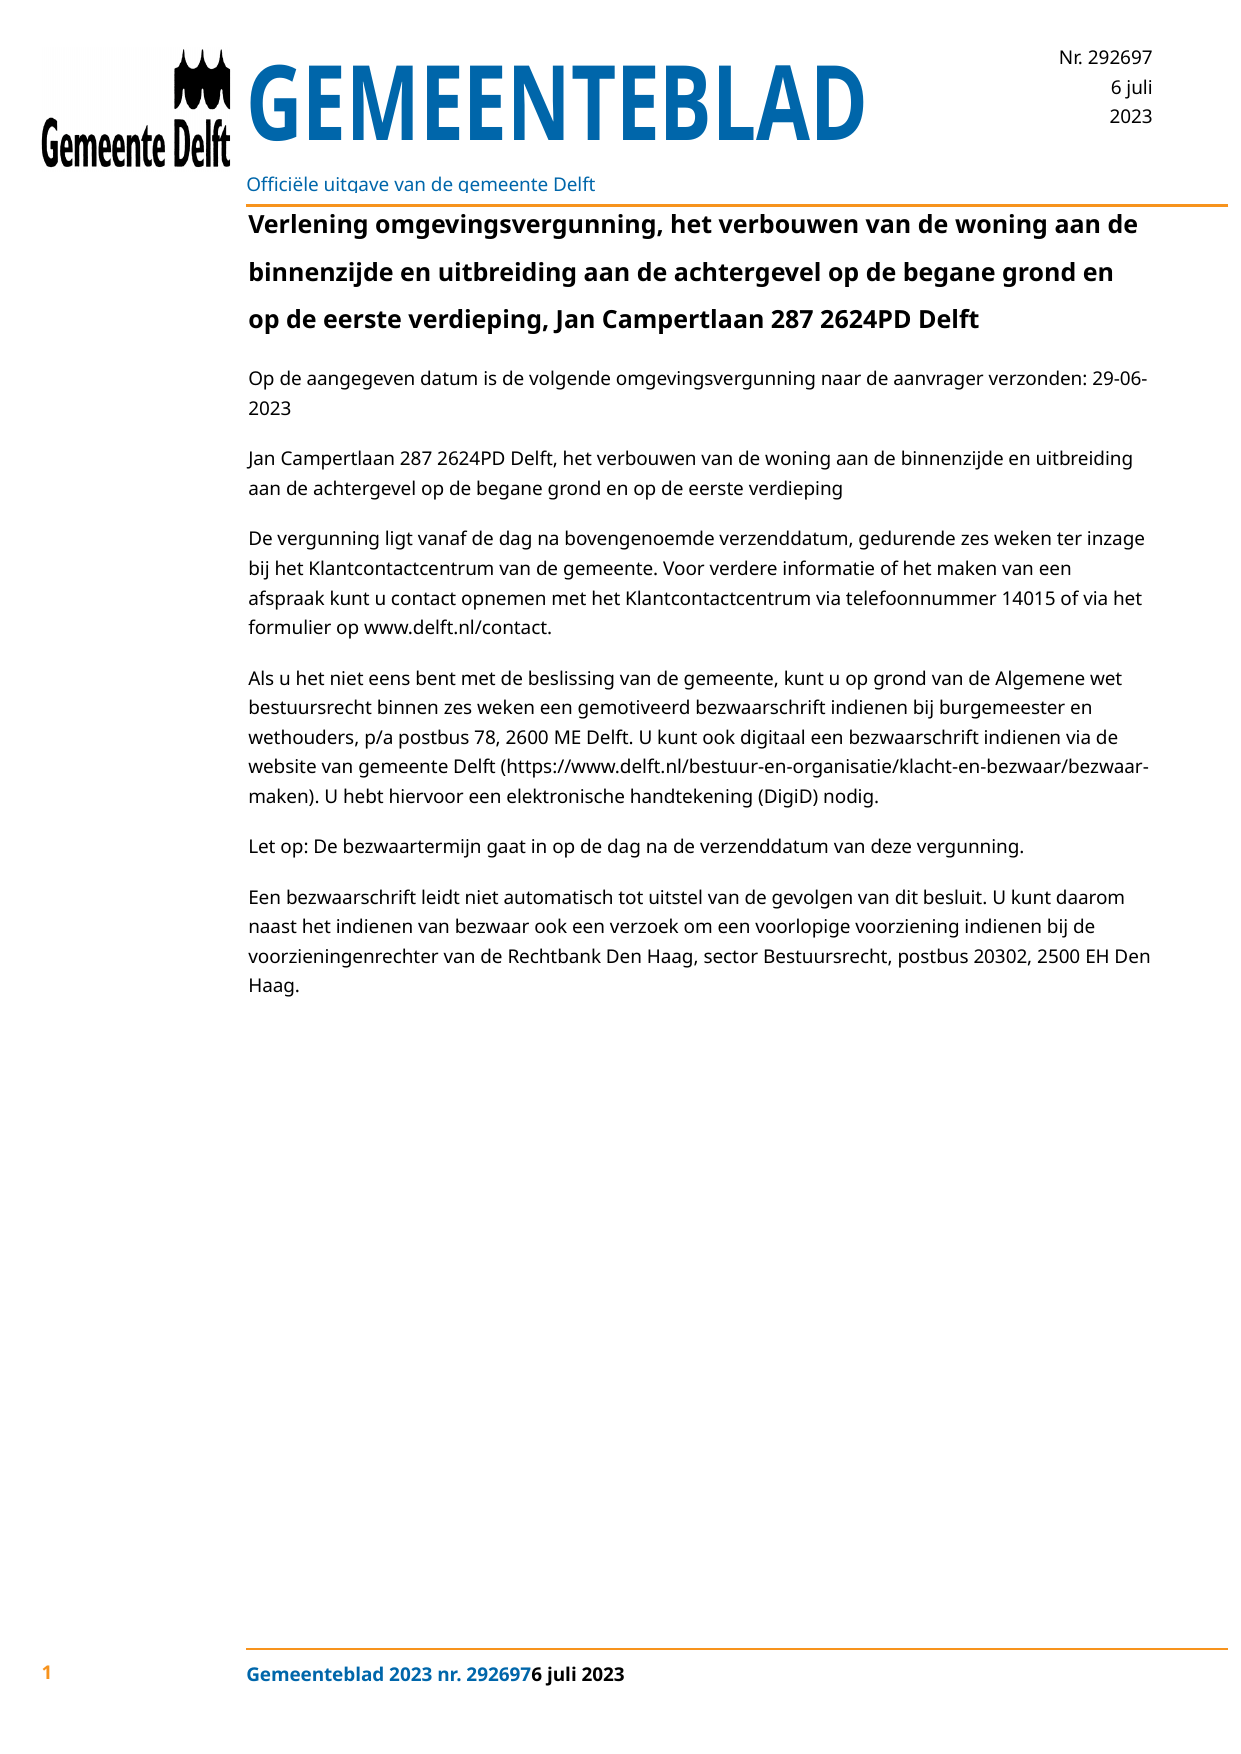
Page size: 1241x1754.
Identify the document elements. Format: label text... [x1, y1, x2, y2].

text Let op: De bezwaartermijn gaat in op de dag na de verzenddatum van deze vergunning. [248, 833, 1152, 859]
text Verlening omgevingsvergunning, het verbouwen van de woning aan de binnenzijde en uitbreiding aan de achtergevel op de begane grond en op de eerste verdieping, Jan Campertlaan 287 2624PD Delft [248, 207, 1152, 336]
text Jan Campertlaan 287 2624PD Delft, het verbouwen van de woning aan de binnenzijde en uitbreiding aan de achtergevel op de begane grond en op de eerste verdieping [248, 446, 1152, 501]
picture [41, 47, 231, 172]
text Een bezwaarschrift leidt niet automatisch tot uitstel van de gevolgen van dit besluit. U kunt daarom naast het indienen van bezwaar ook een verzoek om een voorlopige voorziening indienen bij de voorzieningenrechter van de Rechtbank Den Haag, sector Bestuursrecht, postbus 20302, 2500 EH Den Haag. [248, 884, 1152, 998]
text De vergunning ligt vanaf de dag na bovengenoemde verzenddatum, gedurende zes weken ter inzage bij het Klantcontactcentrum van de gemeente. Voor verdere informatie of het maken van een afspraak kunt u contact opnemen met het Klantcontactcentrum via telefoonnummer 14015 of via het formulier op www.delft.nl/contact. [248, 526, 1152, 640]
text Op de aangegeven datum is de volgende omgevingsvergunning naar de aanvrager verzonden: 29-06-2023 [248, 366, 1152, 421]
text Als u het niet eens bent met de beslissing van de gemeente, kunt u op grond van de Algemene wet bestuursrecht binnen zes weken een gemotiveerd bezwaarschrift indienen bij burgemeester en wethouders, p/a postbus 78, 2600 ME Delft. U kunt ook digitaal een bezwaarschrift indienen via de website van gemeente Delft (https://www.delft.nl/bestuur-en-organisatie/klacht-en-bezwaar/bezwaar-maken). U hebt hiervoor een elektronische handtekening (DigiD) nodig. [248, 665, 1152, 809]
